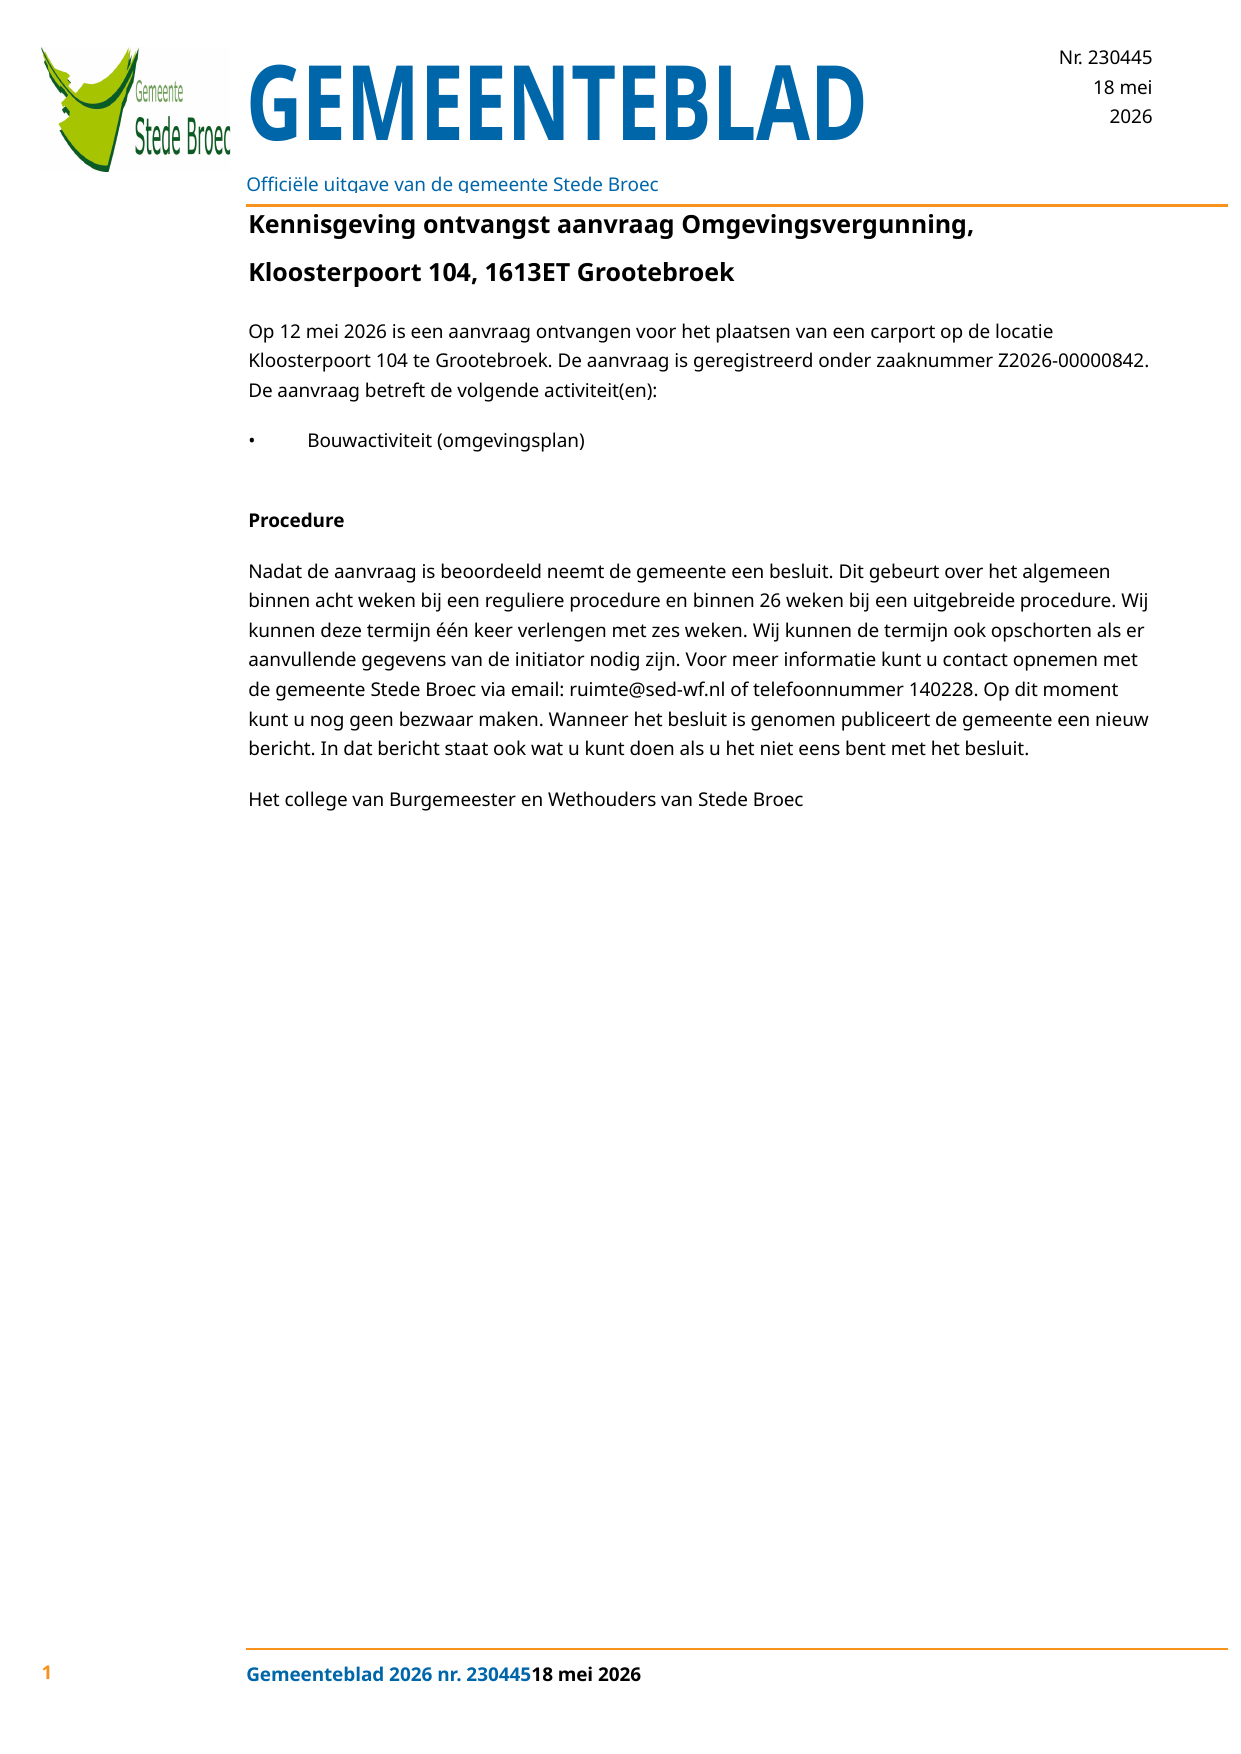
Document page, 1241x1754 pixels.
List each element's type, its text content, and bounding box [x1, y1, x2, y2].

picture [41, 47, 231, 172]
text Procedure [248, 507, 1152, 533]
text Nadat de aanvraag is beoordeeld neemt de gemeente een besluit. Dit gebeurt over het algemeen binnen acht weken bij een reguliere procedure en binnen 26 weken bij een uitgebreide procedure. Wij kunnen deze termijn één keer verlengen met zes weken. Wij kunnen de termijn ook opschorten als er aanvullende gegevens van de initiator nodig zijn. Voor meer informatie kunt u contact opnemen met de gemeente Stede Broec via email: ruimte@sed-wf.nl of telefoonnummer 140228. Op dit moment kunt u nog geen bezwaar maken. Wanneer het besluit is genomen publiceert de gemeente een nieuw bericht. In dat bericht staat ook wat u kunt doen als u het niet eens bent met het besluit. [248, 558, 1152, 761]
text Op 12 mei 2026 is een aanvraag ontvangen voor het plaatsen van een carport op de locatie Kloosterpoort 104 te Grootebroek. De aanvraag is geregistreerd onder zaaknummer Z2026-00000842. De aanvraag betreft de volgende activiteit(en): [248, 318, 1152, 403]
text Kennisgeving ontvangst aanvraag Omgevingsvergunning, Kloosterpoort 104, 1613ET Grootebroek [248, 207, 1152, 288]
list Bouwactiviteit (omgevingsplan) [248, 427, 1152, 453]
text Het college van Burgemeester en Wethouders van Stede Broec [248, 786, 1152, 812]
